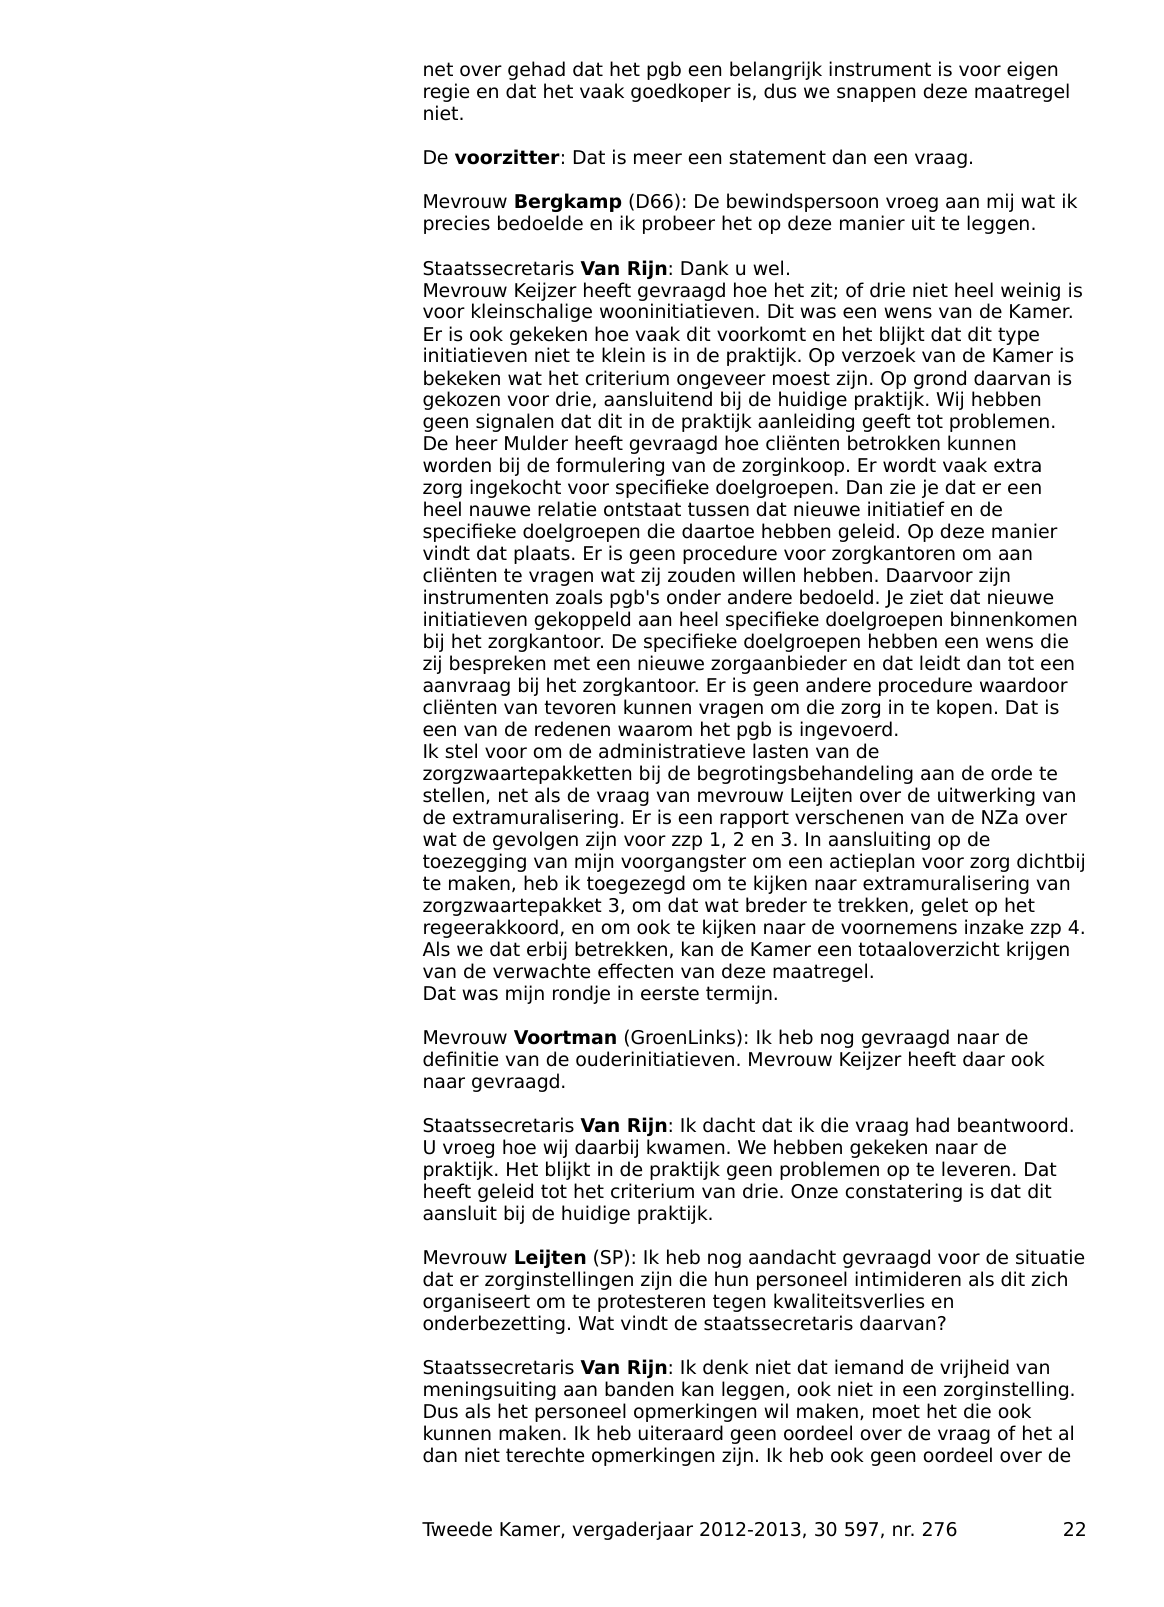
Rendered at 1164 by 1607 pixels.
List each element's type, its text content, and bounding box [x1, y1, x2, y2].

text Mevrouw Leijten (SP): Ik heb nog aandacht gevraagd voor de situatie dat er zorginstellingen zijn die hun personeel intimideren als dit zich organiseert om te protesteren tegen kwaliteitsverlies en onderbezetting. Wat vindt de staatssecretaris daarvan? [422, 1247, 1087, 1335]
text Dat was mijn rondje in eerste termijn. [422, 983, 1087, 1005]
text De voorzitter: Dat is meer een statement dan een vraag. [422, 147, 1087, 169]
text net over gehad dat het pgb een belangrijk instrument is voor eigen regie en dat het vaak goedkoper is, dus we snappen deze maatregel niet. [422, 59, 1087, 125]
text Staatssecretaris Van Rijn: Ik denk niet dat iemand de vrijheid van meningsuiting aan banden kan leggen, ook niet in een zorginstelling. Dus als het personeel opmerkingen wil maken, moet het die ook kunnen maken. Ik heb uiteraard geen oordeel over de vraag of het al dan niet terechte opmerkingen zijn. Ik heb ook geen oordeel over de [422, 1357, 1087, 1467]
text Staatssecretaris Van Rijn: Dank u wel. [422, 257, 1087, 279]
text Staatssecretaris Van Rijn: Ik dacht dat ik die vraag had beantwoord. U vroeg hoe wij daarbij kwamen. We hebben gekeken naar de praktijk. Het blijkt in de praktijk geen problemen op te leveren. Dat heeft geleid tot het criterium van drie. Onze constatering is dat dit aansluit bij de huidige praktijk. [422, 1115, 1087, 1225]
text Mevrouw Bergkamp (D66): De bewindspersoon vroeg aan mij wat ik precies bedoelde en ik probeer het op deze manier uit te leggen. [422, 191, 1087, 235]
text De heer Mulder heeft gevraagd hoe cliënten betrokken kunnen worden bij de formulering van de zorginkoop. Er wordt vaak extra zorg ingekocht voor specifieke doelgroepen. Dan zie je dat er een heel nauwe relatie ontstaat tussen dat nieuwe initiatief en de specifieke doelgroepen die daartoe hebben geleid. Op deze manier vindt dat plaats. Er is geen procedure voor zorgkantoren om aan cliënten te vragen wat zij zouden willen hebben. Daarvoor zijn instrumenten zoals pgb's onder andere bedoeld. Je ziet dat nieuwe initiatieven gekoppeld aan heel specifieke doelgroepen binnenkomen bij het zorgkantoor. De specifieke doelgroepen hebben een wens die zij bespreken met een nieuwe zorgaanbieder en dat leidt dan tot een aanvraag bij het zorgkantoor. Er is geen andere procedure waardoor cliënten van tevoren kunnen vragen om die zorg in te kopen. Dat is een van de redenen waarom het pgb is ingevoerd. [422, 433, 1087, 741]
text Mevrouw Keijzer heeft gevraagd hoe het zit; of drie niet heel weinig is voor kleinschalige wooninitiatieven. Dit was een wens van de Kamer. Er is ook gekeken hoe vaak dit voorkomt en het blijkt dat dit type initiatieven niet te klein is in de praktijk. Op verzoek van de Kamer is bekeken wat het criterium ongeveer moest zijn. Op grond daarvan is gekozen voor drie, aansluitend bij de huidige praktijk. Wij hebben geen signalen dat dit in de praktijk aanleiding geeft tot problemen. [422, 279, 1087, 433]
text Mevrouw Voortman (GroenLinks): Ik heb nog gevraagd naar de definitie van de ouderinitiatieven. Mevrouw Keijzer heeft daar ook naar gevraagd. [422, 1027, 1087, 1093]
text Ik stel voor om de administratieve lasten van de zorgzwaartepakketten bij de begrotingsbehandeling aan de orde te stellen, net als de vraag van mevrouw Leijten over de uitwerking van de extramuralisering. Er is een rapport verschenen van de NZa over wat de gevolgen zijn voor zzp 1, 2 en 3. In aansluiting op de toezegging van mijn voorgangster om een actieplan voor zorg dichtbij te maken, heb ik toegezegd om te kijken naar extramuralisering van zorgzwaartepakket 3, om dat wat breder te trekken, gelet op het regeerakkoord, en om ook te kijken naar de voornemens inzake zzp 4. Als we dat erbij betrekken, kan de Kamer een totaaloverzicht krijgen van de verwachte effecten van deze maatregel. [422, 741, 1087, 983]
